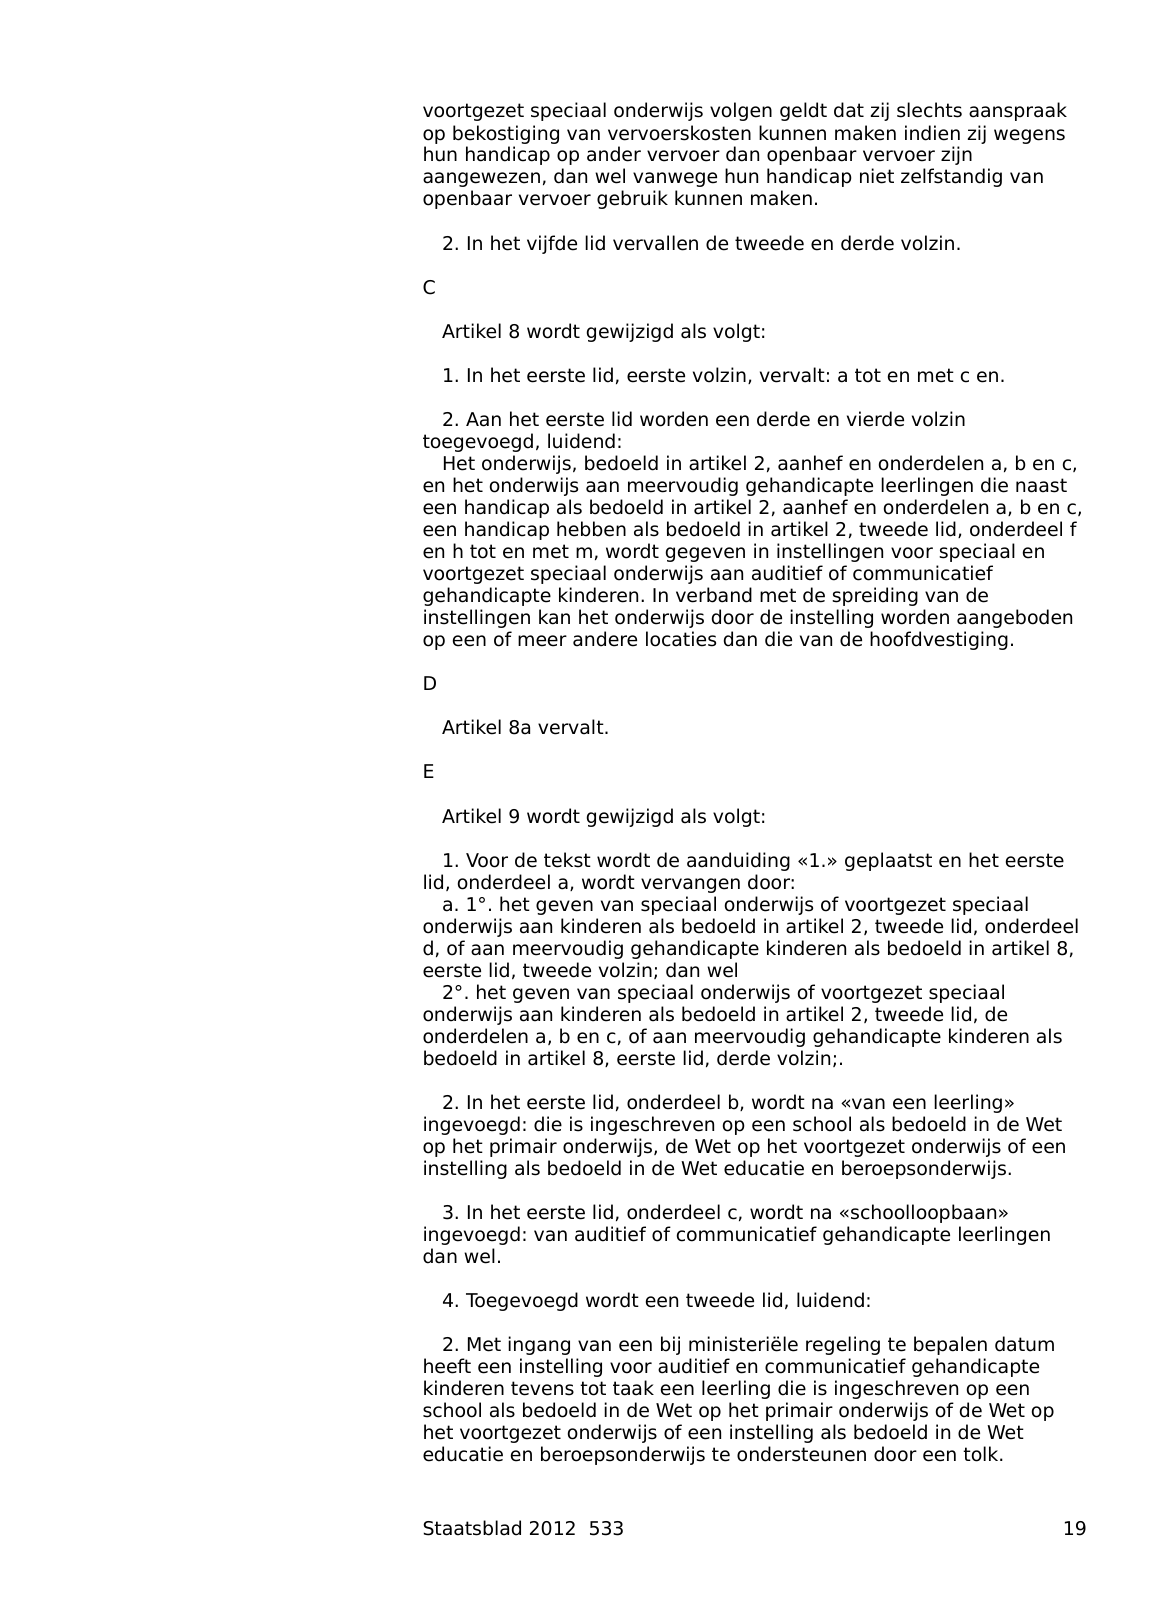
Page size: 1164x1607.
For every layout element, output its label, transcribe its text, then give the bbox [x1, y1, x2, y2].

text Artikel 9 wordt gewijzigd als volgt: [422, 806, 1087, 828]
text D [422, 673, 1087, 695]
text 1. Voor de tekst wordt de aanduiding «1.» geplaatst en het eerste lid, onderdeel a, wordt vervangen door: [422, 850, 1087, 894]
text 2. Met ingang van een bij ministeriële regeling te bepalen datum heeft een instelling voor auditief en communicatief gehandicapte kinderen tevens tot taak een leerling die is ingeschreven op een school als bedoeld in de Wet op het primair onderwijs of de Wet op het voortgezet onderwijs of een instelling als bedoeld in de Wet educatie en beroepsonderwijs te ondersteunen door een tolk. [422, 1334, 1087, 1466]
text 2. In het vijfde lid vervallen de tweede en derde volzin. [422, 232, 1087, 254]
text 1. In het eerste lid, eerste volzin, vervalt: a tot en met c en. [422, 365, 1087, 387]
text 3. In het eerste lid, onderdeel c, wordt na «schoolloopbaan» ingevoegd: van auditief of communicatief gehandicapte leerlingen dan wel. [422, 1202, 1087, 1268]
text 2°. het geven van speciaal onderwijs of voortgezet speciaal onderwijs aan kinderen als bedoeld in artikel 2, tweede lid, de onderdelen a, b en c, of aan meervoudig gehandicapte kinderen als bedoeld in artikel 8, eerste lid, derde volzin;. [422, 982, 1087, 1069]
text E [422, 761, 1087, 783]
text 2. Aan het eerste lid worden een derde en vierde volzin toegevoegd, luidend: [422, 409, 1087, 453]
text Het onderwijs, bedoeld in artikel 2, aanhef en onderdelen a, b en c, en het onderwijs aan meervoudig gehandicapte leerlingen die naast een handicap als bedoeld in artikel 2, aanhef en onderdelen a, b en c, een handicap hebben als bedoeld in artikel 2, tweede lid, onderdeel f en h tot en met m, wordt gegeven in instellingen voor speciaal en voortgezet speciaal onderwijs aan auditief of communicatief gehandicapte kinderen. In verband met de spreiding van de instellingen kan het onderwijs door de instelling worden aangeboden op een of meer andere locaties dan die van de hoofdvestiging. [422, 453, 1087, 651]
text a. 1°. het geven van speciaal onderwijs of voortgezet speciaal onderwijs aan kinderen als bedoeld in artikel 2, tweede lid, onderdeel d, of aan meervoudig gehandicapte kinderen als bedoeld in artikel 8, eerste lid, tweede volzin; dan wel [422, 894, 1087, 982]
text Artikel 8a vervalt. [422, 717, 1087, 739]
text C [422, 277, 1087, 299]
text Artikel 8 wordt gewijzigd als volgt: [422, 321, 1087, 343]
text 4. Toegevoegd wordt een tweede lid, luidend: [422, 1290, 1087, 1312]
text 2. In het eerste lid, onderdeel b, wordt na «van een leerling» ingevoegd: die is ingeschreven op een school als bedoeld in de Wet op het primair onderwijs, de Wet op het voortgezet onderwijs of een instelling als bedoeld in de Wet educatie en beroepsonderwijs. [422, 1092, 1087, 1180]
text voortgezet speciaal onderwijs volgen geldt dat zij slechts aanspraak op bekostiging van vervoerskosten kunnen maken indien zij wegens hun handicap op ander vervoer dan openbaar vervoer zijn aangewezen, dan wel vanwege hun handicap niet zelfstandig van openbaar vervoer gebruik kunnen maken. [422, 100, 1087, 210]
